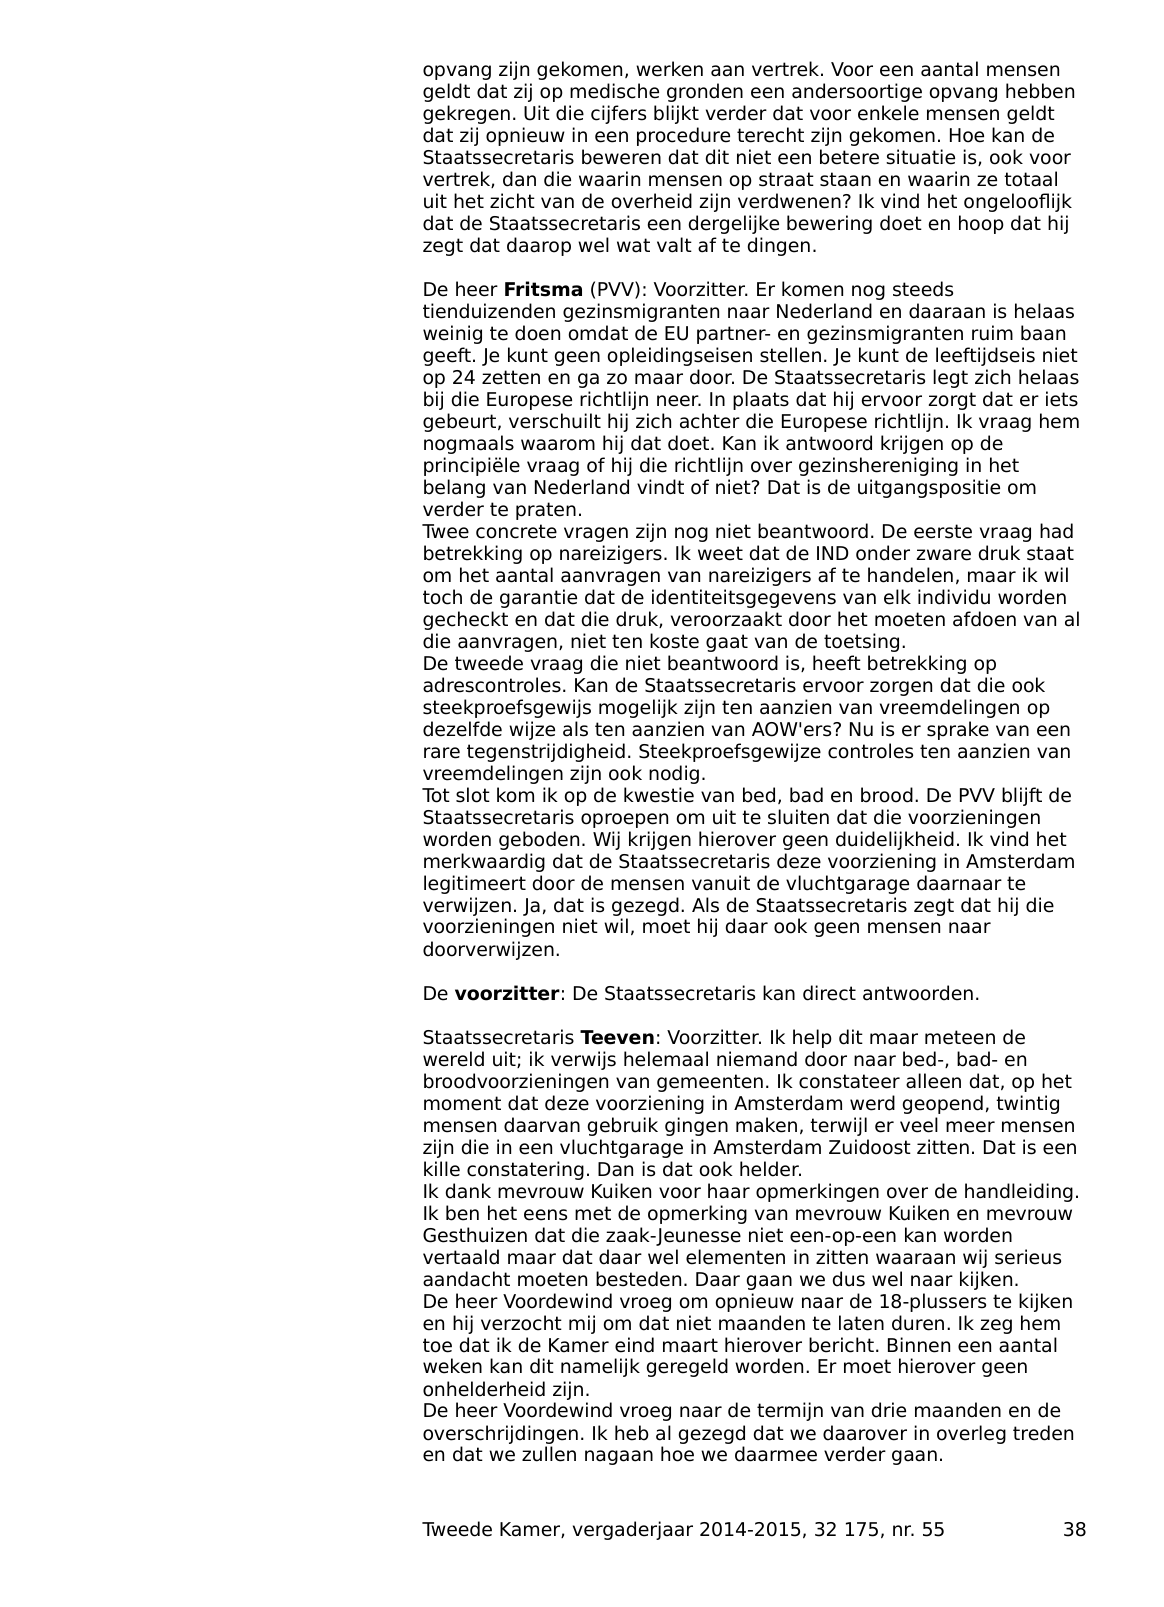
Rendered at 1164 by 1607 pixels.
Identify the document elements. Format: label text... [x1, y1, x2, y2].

text Staatssecretaris Teeven: Voorzitter. Ik help dit maar meteen de wereld uit; ik verwijs helemaal niemand door naar bed-, bad- en broodvoorzieningen van gemeenten. Ik constateer alleen dat, op het moment dat deze voorziening in Amsterdam werd geopend, twintig mensen daarvan gebruik gingen maken, terwijl er veel meer mensen zijn die in een vluchtgarage in Amsterdam Zuidoost zitten. Dat is een kille constatering. Dan is dat ook helder. [422, 1027, 1087, 1181]
text De tweede vraag die niet beantwoord is, heeft betrekking op adrescontroles. Kan de Staatssecretaris ervoor zorgen dat die ook steekproefsgewijs mogelijk zijn ten aanzien van vreemdelingen op dezelfde wijze als ten aanzien van AOW'ers? Nu is er sprake van een rare tegenstrijdigheid. Steekproefsgewijze controles ten aanzien van vreemdelingen zijn ook nodig. [422, 653, 1087, 784]
text opvang zijn gekomen, werken aan vertrek. Voor een aantal mensen geldt dat zij op medische gronden een andersoortige opvang hebben gekregen. Uit die cijfers blijkt verder dat voor enkele mensen geldt dat zij opnieuw in een procedure terecht zijn gekomen. Hoe kan de Staatssecretaris beweren dat dit niet een betere situatie is, ook voor vertrek, dan die waarin mensen op straat staan en waarin ze totaal uit het zicht van de overheid zijn verdwenen? Ik vind het ongelooflijk dat de Staatssecretaris een dergelijke bewering doet en hoop dat hij zegt dat daarop wel wat valt af te dingen. [422, 59, 1087, 257]
text Twee concrete vragen zijn nog niet beantwoord. De eerste vraag had betrekking op nareizigers. Ik weet dat de IND onder zware druk staat om het aantal aanvragen van nareizigers af te handelen, maar ik wil toch de garantie dat de identiteitsgegevens van elk individu worden gecheckt en dat die druk, veroorzaakt door het moeten afdoen van al die aanvragen, niet ten koste gaat van de toetsing. [422, 521, 1087, 653]
text Ik dank mevrouw Kuiken voor haar opmerkingen over de handleiding. Ik ben het eens met de opmerking van mevrouw Kuiken en mevrouw Gesthuizen dat die zaak-Jeunesse niet een-op-een kan worden vertaald maar dat daar wel elementen in zitten waaraan wij serieus aandacht moeten besteden. Daar gaan we dus wel naar kijken. [422, 1181, 1087, 1291]
text De heer Voordewind vroeg om opnieuw naar de 18-plussers te kijken en hij verzocht mij om dat niet maanden te laten duren. Ik zeg hem toe dat ik de Kamer eind maart hierover bericht. Binnen een aantal weken kan dit namelijk geregeld worden. Er moet hierover geen onhelderheid zijn. [422, 1291, 1087, 1400]
text De voorzitter: De Staatssecretaris kan direct antwoorden. [422, 983, 1087, 1004]
text De heer Fritsma (PVV): Voorzitter. Er komen nog steeds tienduizenden gezinsmigranten naar Nederland en daaraan is helaas weinig te doen omdat de EU partner- en gezinsmigranten ruim baan geeft. Je kunt geen opleidingseisen stellen. Je kunt de leeftijdseis niet op 24 zetten en ga zo maar door. De Staatssecretaris legt zich helaas bij die Europese richtlijn neer. In plaats dat hij ervoor zorgt dat er iets gebeurt, verschuilt hij zich achter die Europese richtlijn. Ik vraag hem nogmaals waarom hij dat doet. Kan ik antwoord krijgen op de principiële vraag of hij die richtlijn over gezinshereniging in het belang van Nederland vindt of niet? Dat is de uitgangspositie om verder te praten. [422, 279, 1087, 521]
text De heer Voordewind vroeg naar de termijn van drie maanden en de overschrijdingen. Ik heb al gezegd dat we daarover in overleg treden en dat we zullen nagaan hoe we daarmee verder gaan. [422, 1400, 1087, 1466]
text Tot slot kom ik op de kwestie van bed, bad en brood. De PVV blijft de Staatssecretaris oproepen om uit te sluiten dat die voorzieningen worden geboden. Wij krijgen hierover geen duidelijkheid. Ik vind het merkwaardig dat de Staatssecretaris deze voorziening in Amsterdam legitimeert door de mensen vanuit de vluchtgarage daarnaar te verwijzen. Ja, dat is gezegd. Als de Staatssecretaris zegt dat hij die voorzieningen niet wil, moet hij daar ook geen mensen naar doorverwijzen. [422, 784, 1087, 960]
